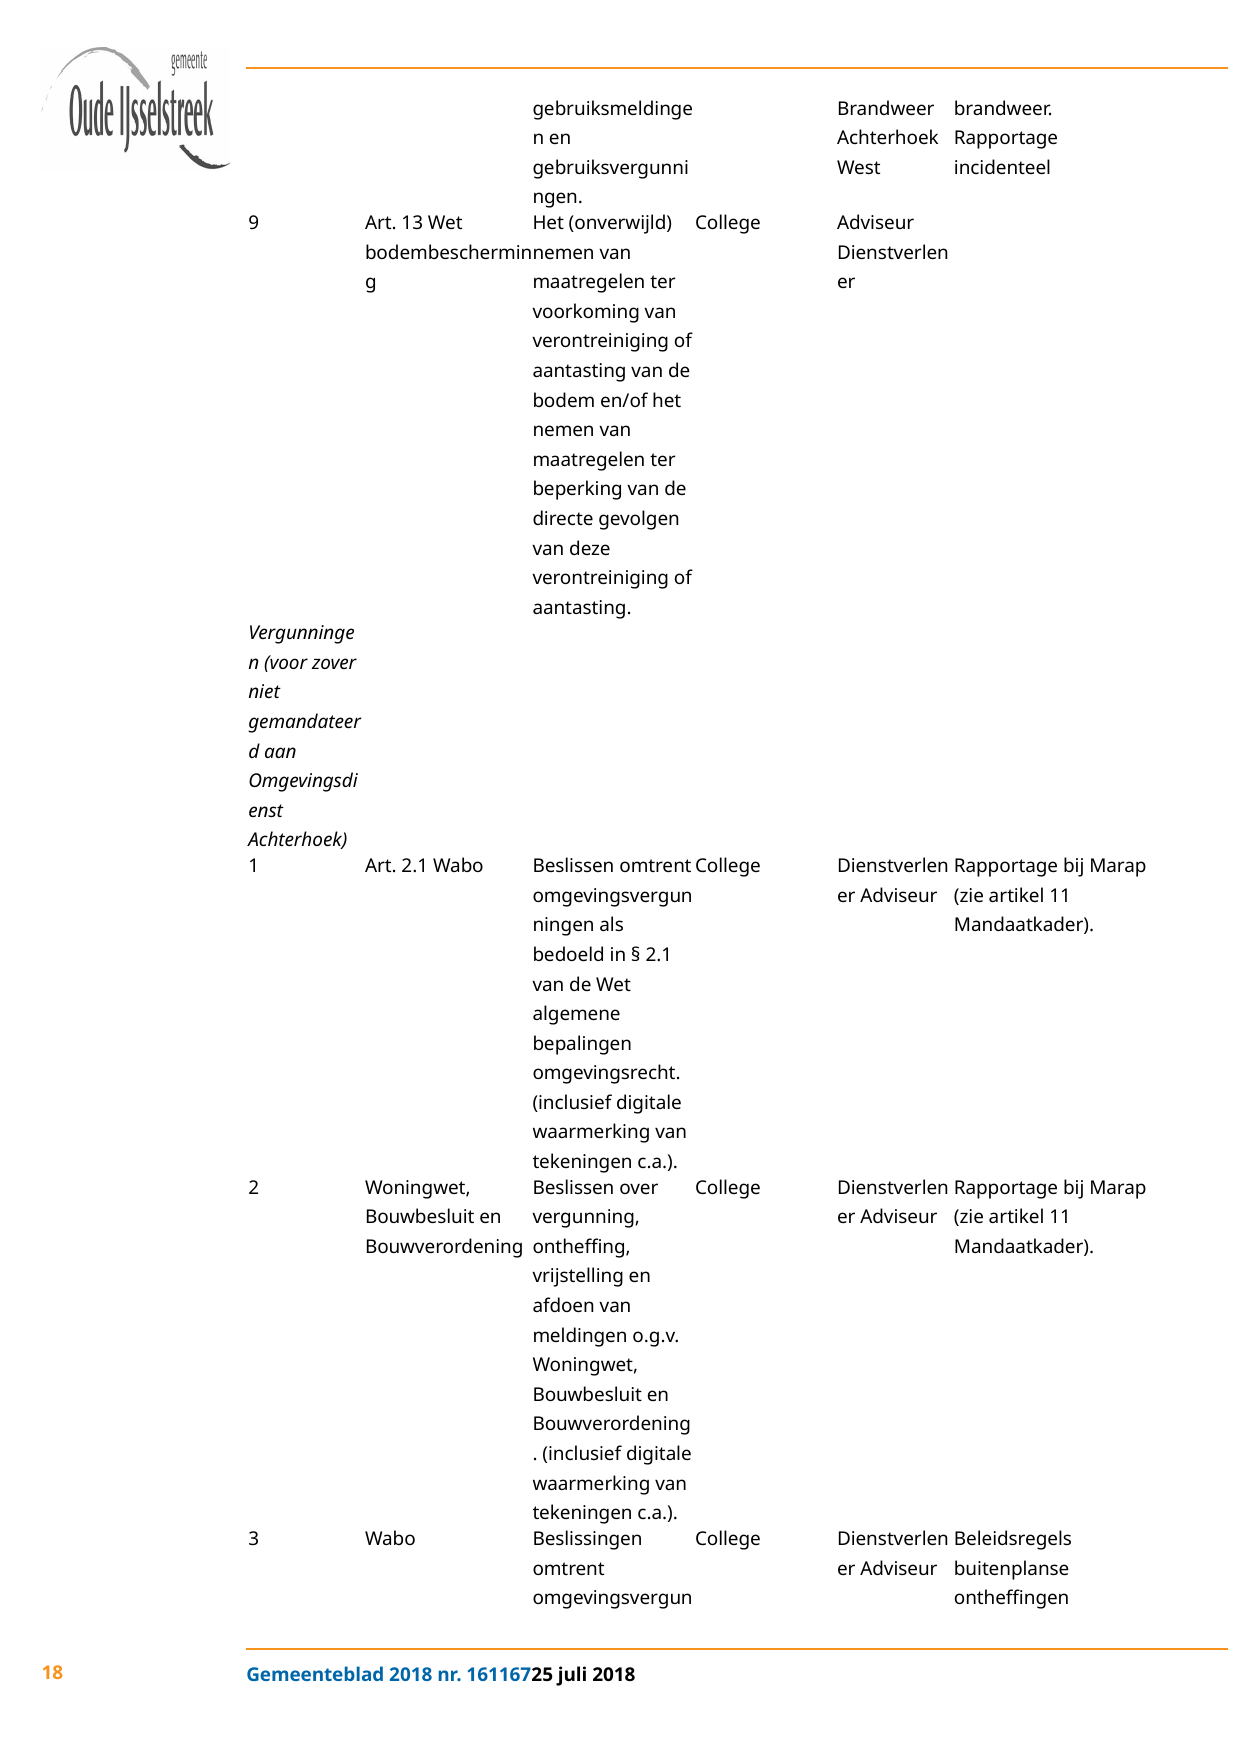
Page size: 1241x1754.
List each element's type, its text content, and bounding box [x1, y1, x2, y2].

table_cell College [695, 1525, 837, 1610]
table_cell [248, 95, 365, 209]
table_cell College [695, 1174, 837, 1525]
table_cell [954, 209, 1152, 619]
table_cell Rapportage bij Marap (zie artikel 11 Mandaatkader). [954, 853, 1152, 1174]
table_cell Art. 2.1 Wabo [365, 853, 532, 1174]
table_cell Art. 13 Wet bodembescherming [365, 209, 532, 619]
table_cell [695, 95, 837, 209]
table_cell [365, 95, 532, 209]
table_cell 1 [248, 853, 365, 1174]
table_cell Woningwet, Bouwbesluit en Bouwverordening [365, 1174, 532, 1525]
table_cell Beslissen over vergunning, ontheffing, vrijstelling en afdoen van meldingen o.g.v. Woningwet, Bouwbesluit en Bouwverordening. (inclusief digitale waarmerking van tekeningen c.a.). [532, 1174, 695, 1525]
table_cell [954, 620, 1152, 852]
table_cell Dienstverlener Adviseur [837, 1525, 954, 1610]
table_cell Beleidsregels buitenplanse ontheffingen [954, 1525, 1152, 1610]
table_cell Dienstverlener Adviseur [837, 1174, 954, 1525]
table_cell [695, 620, 837, 852]
table_cell Rapportage bij Marap (zie artikel 11 Mandaatkader). [954, 1174, 1152, 1525]
table_cell 2 [248, 1174, 365, 1525]
table_cell [532, 620, 695, 852]
table_cell gebruiksmeldingen en gebruiksvergunningen. [532, 95, 695, 209]
table_cell College [695, 209, 837, 619]
table_cell Wabo [365, 1525, 532, 1610]
table_cell Vergunningen (voor zover niet gemandateerd aan Omgevingsdienst Achterhoek) [248, 620, 365, 852]
table_cell Het (onverwijld) nemen van maatregelen ter voorkoming van verontreiniging of aantasting van de bodem en/of het nemen van maatregelen ter beperking van de directe gevolgen van deze verontreiniging of aantasting. [532, 209, 695, 619]
table_cell College [695, 853, 837, 1174]
picture [41, 47, 231, 172]
table_cell Brandweer Achterhoek West [837, 95, 954, 209]
table_cell 3 [248, 1525, 365, 1610]
table_cell Beslissen omtrent omgevingsvergunningen als bedoeld in § 2.1 van de Wet algemene bepalingen omgevingsrecht. (inclusief digitale waarmerking van tekeningen c.a.). [532, 853, 695, 1174]
table_cell Dienstverlener Adviseur [837, 853, 954, 1174]
table_cell brandweer. Rapportage incidenteel [954, 95, 1152, 209]
table_cell Beslissingen omtrent omgevingsvergun [532, 1525, 695, 1610]
table_cell Adviseur Dienstverlener [837, 209, 954, 619]
table_cell [837, 620, 954, 852]
table_cell [365, 620, 532, 852]
table_cell 9 [248, 209, 365, 619]
